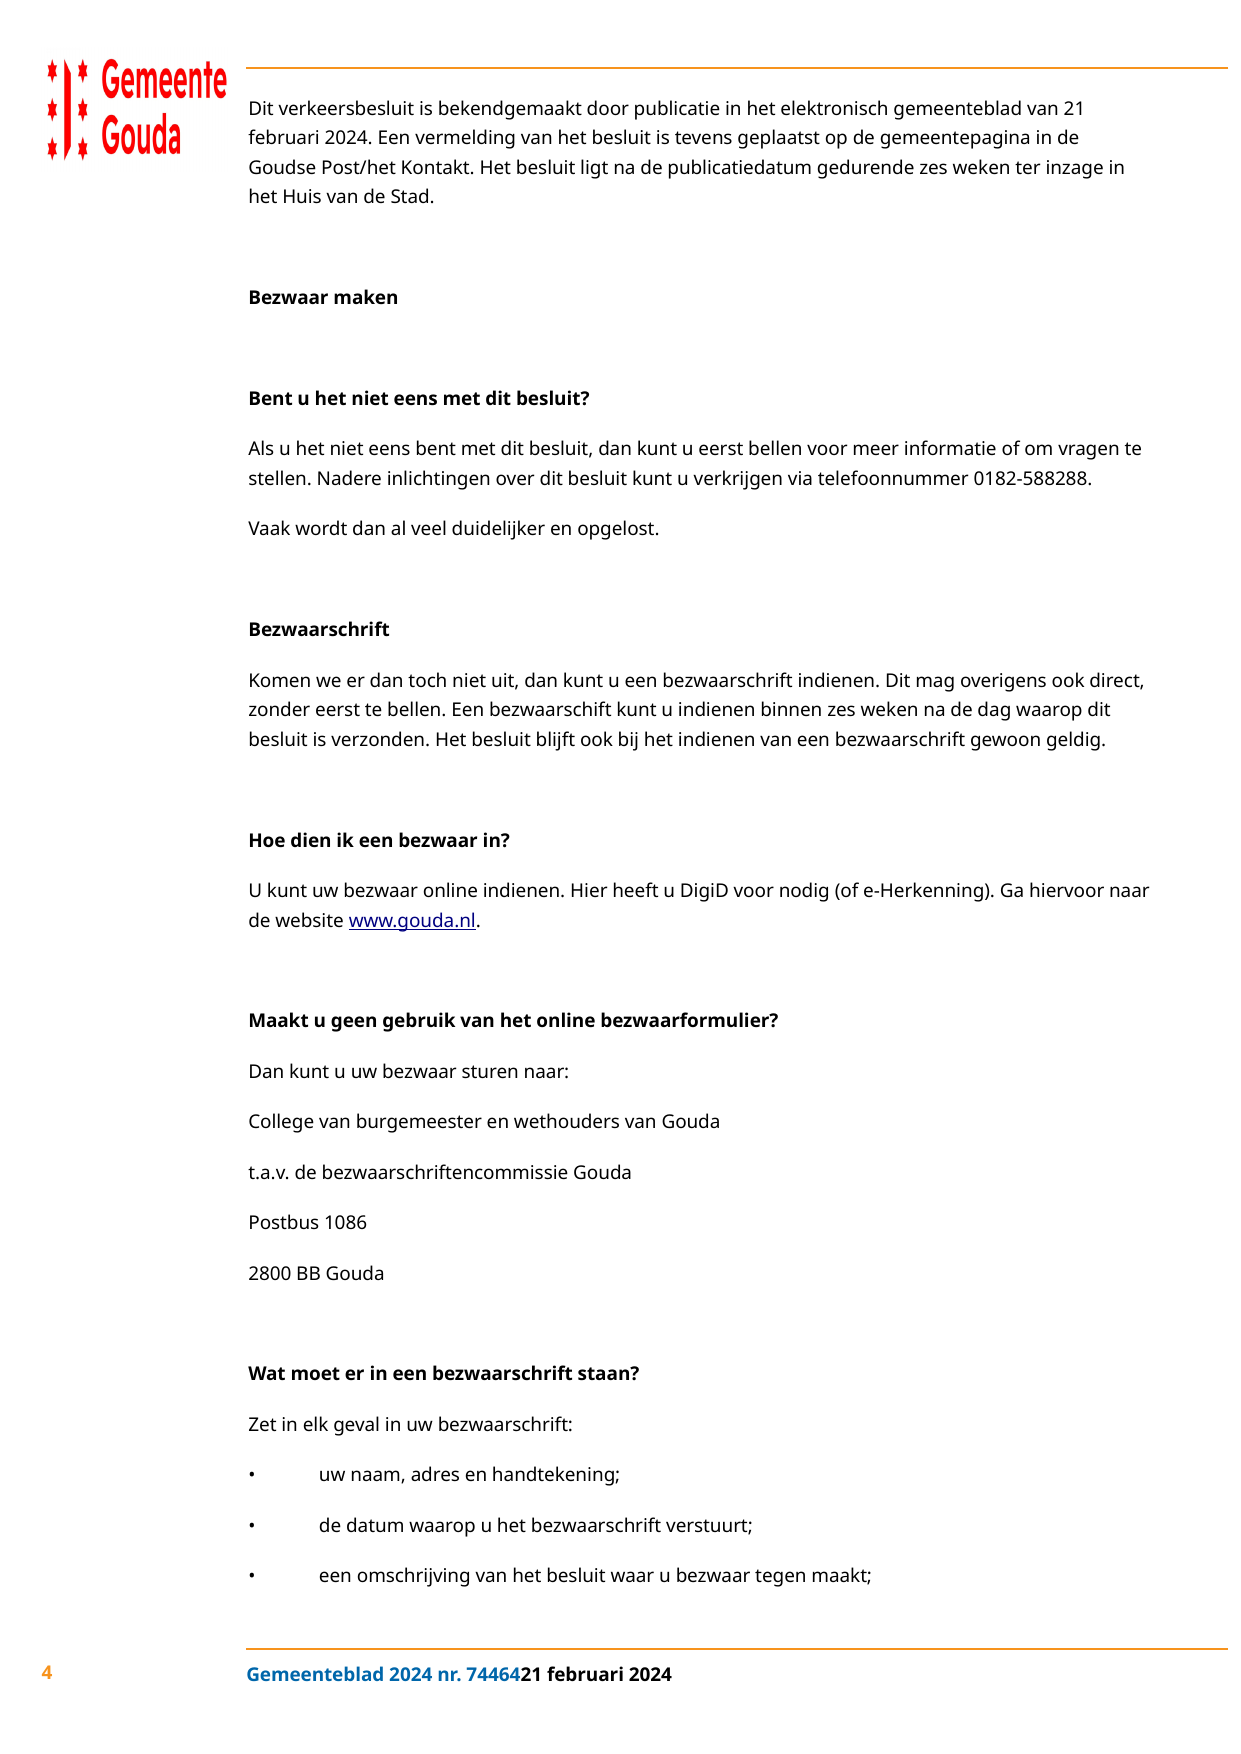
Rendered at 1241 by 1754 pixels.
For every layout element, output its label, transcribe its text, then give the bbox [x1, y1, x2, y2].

text Als u het niet eens bent met dit besluit, dan kunt u eerst bellen voor meer informatie of om vragen te stellen. Nadere inlichtingen over dit besluit kunt u verkrijgen via telefoonnummer 0182-588288. [248, 436, 1152, 491]
text • uw naam, adres en handtekening; [248, 1461, 1152, 1487]
text Maakt u geen gebruik van het online bezwaarformulier? [248, 1008, 1152, 1033]
text Wat moet er in een bezwaarschrift staan? [248, 1361, 1152, 1386]
text Dit verkeersbesluit is bekendgemaakt door publicatie in het elektronisch gemeenteblad van 21 februari 2024. Een vermelding van het besluit is tevens geplaatst op de gemeentepagina in de Goudse Post/het Kontakt. Het besluit ligt na de publicatiedatum gedurende zes weken ter inzage in het Huis van de Stad. [248, 95, 1152, 209]
text 2800 BB Gouda [248, 1260, 1152, 1286]
text Bent u het niet eens met dit besluit? [248, 385, 1152, 411]
text Komen we er dan toch niet uit, dan kunt u een bezwaarschrift indienen. Dit mag overigens ook direct, zonder eerst te bellen. Een bezwaarschift kunt u indienen binnen zes weken na de dag waarop dit besluit is verzonden. Het besluit blijft ook bij het indienen van een bezwaarschrift gewoon geldig. [248, 667, 1152, 752]
text t.a.v. de bezwaarschriftencommissie Gouda [248, 1159, 1152, 1185]
text Dan kunt u uw bezwaar sturen naar: [248, 1058, 1152, 1084]
picture [41, 47, 231, 172]
text College van burgemeester en wethouders van Gouda [248, 1108, 1152, 1134]
text Bezwaar maken [248, 284, 1152, 310]
text Bezwaarschrift [248, 616, 1152, 642]
text • de datum waarop u het bezwaarschrift verstuurt; [248, 1512, 1152, 1538]
text Vaak wordt dan al veel duidelijker en opgelost. [248, 516, 1152, 541]
text Postbus 1086 [248, 1209, 1152, 1235]
text U kunt uw bezwaar online indienen. Hier heeft u DigiD voor nodig (of e-Herkenning). Ga hiervoor naar de website www.gouda.nl. [248, 877, 1152, 933]
text Zet in elk geval in uw bezwaarschrift: [248, 1411, 1152, 1437]
text Hoe dien ik een bezwaar in? [248, 827, 1152, 853]
text • een omschrijving van het besluit waar u bezwaar tegen maakt; [248, 1562, 1152, 1588]
